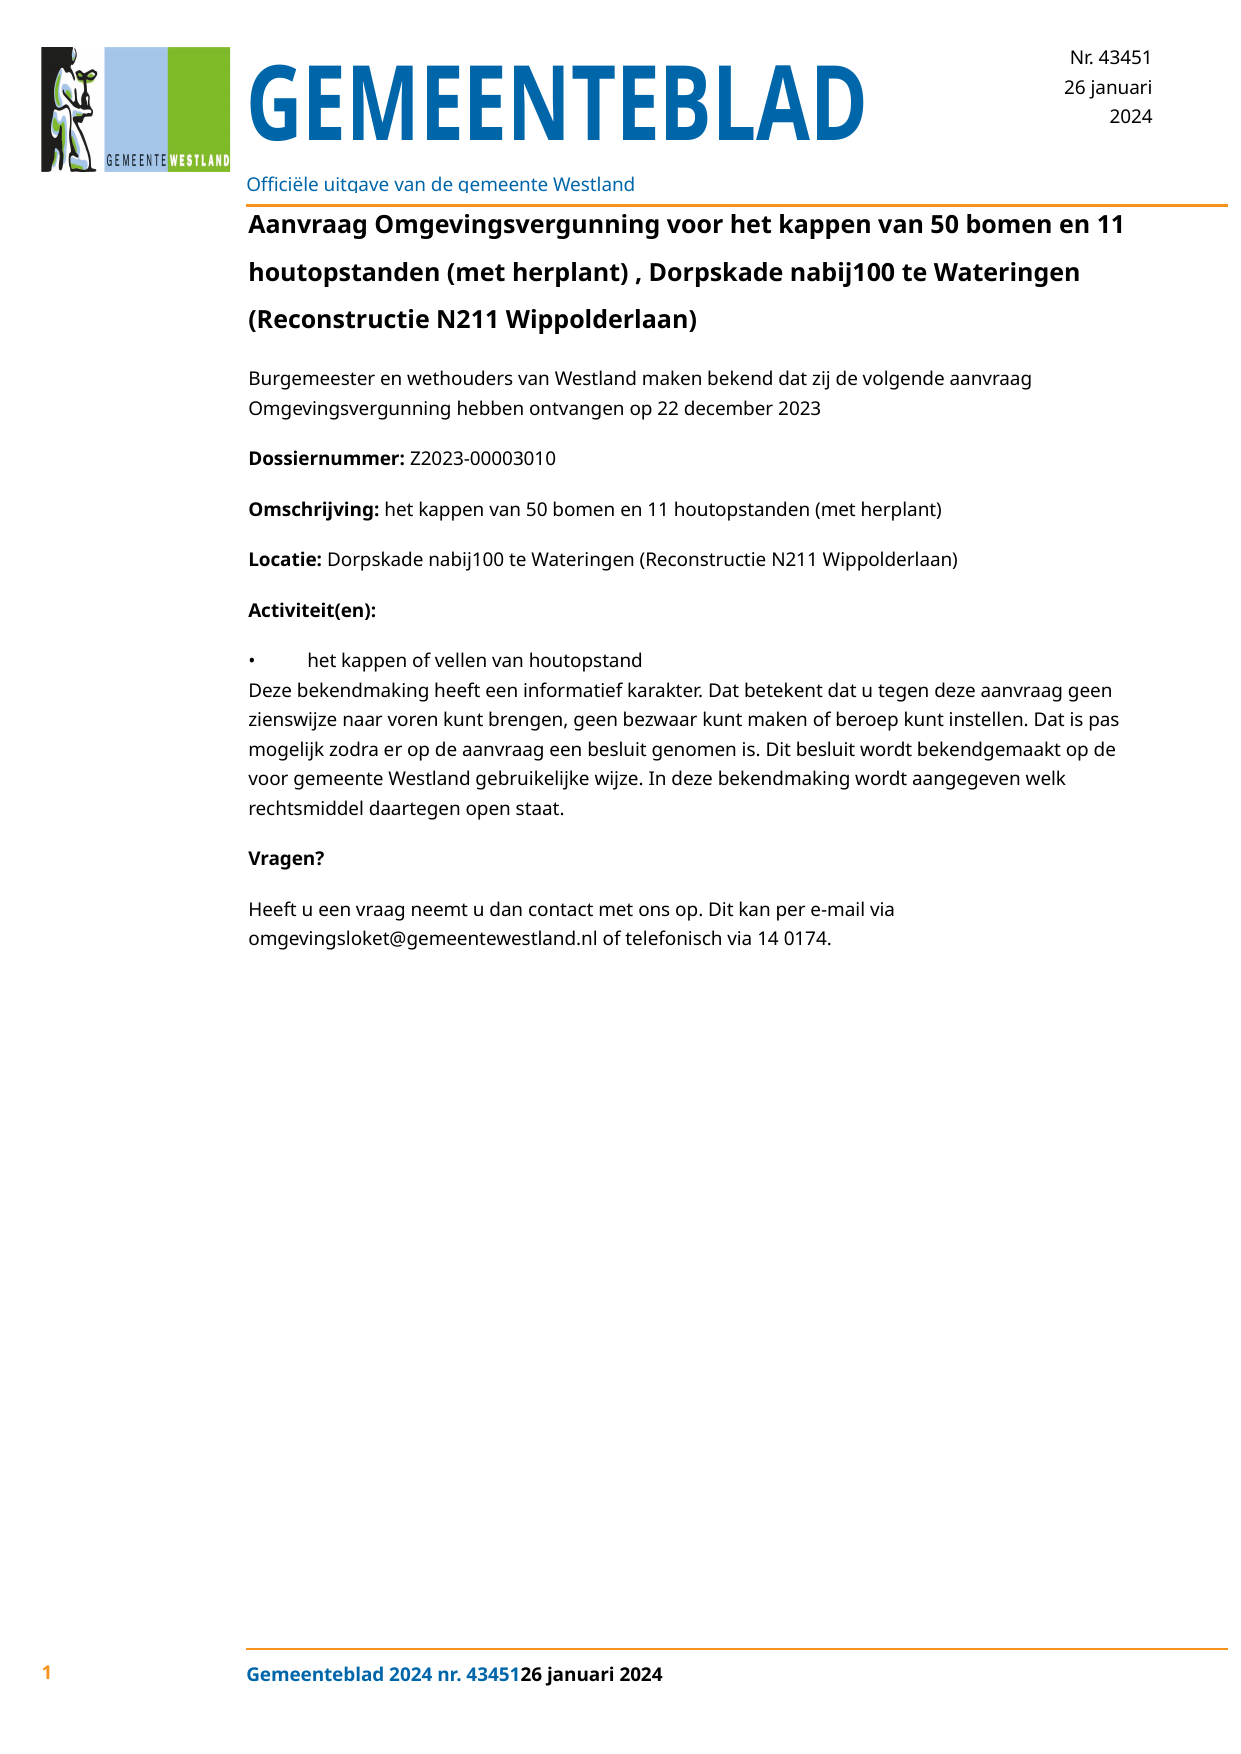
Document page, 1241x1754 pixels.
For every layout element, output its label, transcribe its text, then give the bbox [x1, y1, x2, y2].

text Omschrijving: het kappen van 50 bomen en 11 houtopstanden (met herplant) [248, 496, 1152, 522]
text Locatie: Dorpskade nabij100 te Wateringen (Reconstructie N211 Wippolderlaan) [248, 546, 1152, 572]
text Burgemeester en wethouders van Westland maken bekend dat zij de volgende aanvraag Omgevingsvergunning hebben ontvangen op 22 december 2023 [248, 366, 1152, 421]
picture [41, 47, 231, 172]
text Dossiernummer: Z2023-00003010 [248, 446, 1152, 471]
text Aanvraag Omgevingsvergunning voor het kappen van 50 bomen en 11 houtopstanden (met herplant) , Dorpskade nabij100 te Wateringen (Reconstructie N211 Wippolderlaan) [248, 207, 1152, 336]
text Heeft u een vraag neemt u dan contact met ons op. Dit kan per e-mail via omgevingsloket@gemeentewestland.nl of telefonisch via 14 0174. [248, 896, 1152, 951]
list het kappen of vellen van houtopstand [248, 647, 1152, 673]
text Vragen? [248, 846, 1152, 871]
text Activiteit(en): [248, 597, 1152, 622]
text Deze bekendmaking heeft een informatief karakter. Dat betekent dat u tegen deze aanvraag geen zienswijze naar voren kunt brengen, geen bezwaar kunt maken of beroep kunt instellen. Dat is pas mogelijk zodra er op de aanvraag een besluit genomen is. Dit besluit wordt bekendgemaakt op de voor gemeente Westland gebruikelijke wijze. In deze bekendmaking wordt aangegeven welk rechtsmiddel daartegen open staat. [248, 677, 1152, 821]
